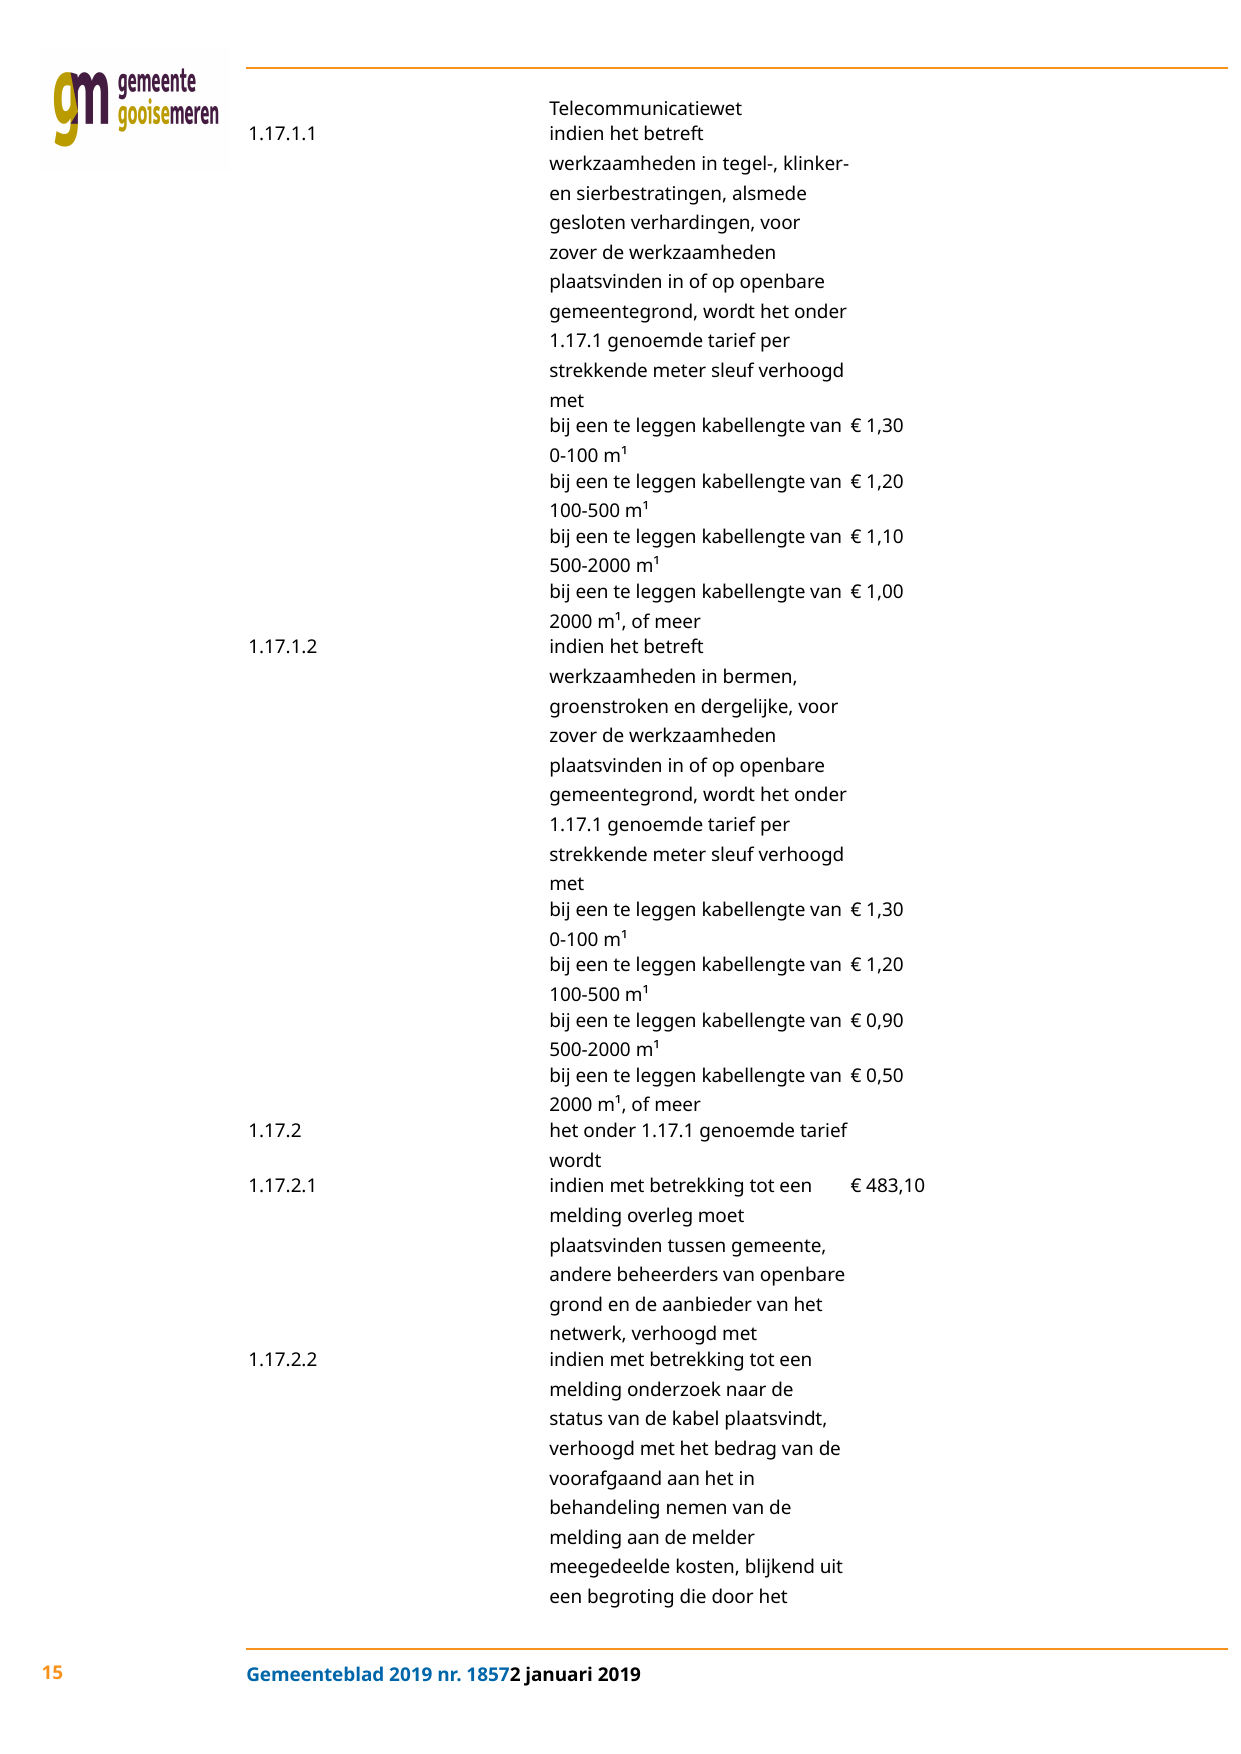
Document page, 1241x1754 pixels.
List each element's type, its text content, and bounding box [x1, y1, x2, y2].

table_cell bij een te leggen kabellengte van 2000 m¹, of meer [549, 1062, 850, 1117]
table_cell 1.17.2.1 [248, 1173, 549, 1346]
table_cell € 483,10 [850, 1173, 1152, 1346]
table_cell [248, 413, 549, 468]
picture [41, 47, 231, 172]
table_cell [248, 1007, 549, 1062]
table_cell [850, 634, 1152, 896]
table_cell [248, 95, 549, 121]
table_cell 1.17.2 [248, 1118, 549, 1173]
table_cell bij een te leggen kabellengte van 100-500 m¹ [549, 468, 850, 523]
table_cell bij een te leggen kabellengte van 100-500 m¹ [549, 951, 850, 1007]
table_cell € 1,20 [850, 951, 1152, 1007]
table_cell het onder 1.17.1 genoemde tarief wordt [549, 1118, 850, 1173]
table_cell 1.17.2.2 [248, 1346, 549, 1609]
table_cell [248, 579, 549, 634]
table_cell [248, 523, 549, 578]
table_cell € 1,30 [850, 896, 1152, 951]
table_cell € 0,50 [850, 1062, 1152, 1117]
table_cell [248, 468, 549, 523]
table_cell bij een te leggen kabellengte van 0-100 m¹ [549, 896, 850, 951]
table_cell [248, 1062, 549, 1117]
table_cell € 1,20 [850, 468, 1152, 523]
table_cell bij een te leggen kabellengte van 0-100 m¹ [549, 413, 850, 468]
table_cell [248, 951, 549, 1007]
table_cell 1.17.1.2 [248, 634, 549, 896]
table_cell [850, 1346, 1152, 1609]
table_cell [850, 121, 1152, 412]
table_cell [850, 95, 1152, 121]
table_cell € 1,00 [850, 579, 1152, 634]
table_cell € 0,90 [850, 1007, 1152, 1062]
table_cell 1.17.1.1 [248, 121, 549, 412]
table_cell indien met betrekking tot een melding onderzoek naar de status van de kabel plaatsvindt, verhoogd met het bedrag van de voorafgaand aan het in behandeling nemen van de melding aan de melder meegedeelde kosten, blijkend uit een begroting die door het [549, 1346, 850, 1609]
table_cell indien het betreft werkzaamheden in bermen, groenstroken en dergelijke, voor zover de werkzaamheden plaatsvinden in of op openbare gemeentegrond, wordt het onder 1.17.1 genoemde tarief per strekkende meter sleuf verhoogd met [549, 634, 850, 896]
table_cell bij een te leggen kabellengte van 500-2000 m¹ [549, 1007, 850, 1062]
table_cell € 1,10 [850, 523, 1152, 578]
table_cell Telecommunicatiewet [549, 95, 850, 121]
table_cell [850, 1118, 1152, 1173]
table_cell indien met betrekking tot een melding overleg moet plaatsvinden tussen gemeente, andere beheerders van openbare grond en de aanbieder van het netwerk, verhoogd met [549, 1173, 850, 1346]
table_cell € 1,30 [850, 413, 1152, 468]
table_cell indien het betreft werkzaamheden in tegel-, klinker- en sierbestratingen, alsmede gesloten verhardingen, voor zover de werkzaamheden plaatsvinden in of op openbare gemeentegrond, wordt het onder 1.17.1 genoemde tarief per strekkende meter sleuf verhoogd met [549, 121, 850, 412]
table_cell [248, 896, 549, 951]
table_cell bij een te leggen kabellengte van 500-2000 m¹ [549, 523, 850, 578]
table_cell bij een te leggen kabellengte van 2000 m¹, of meer [549, 579, 850, 634]
